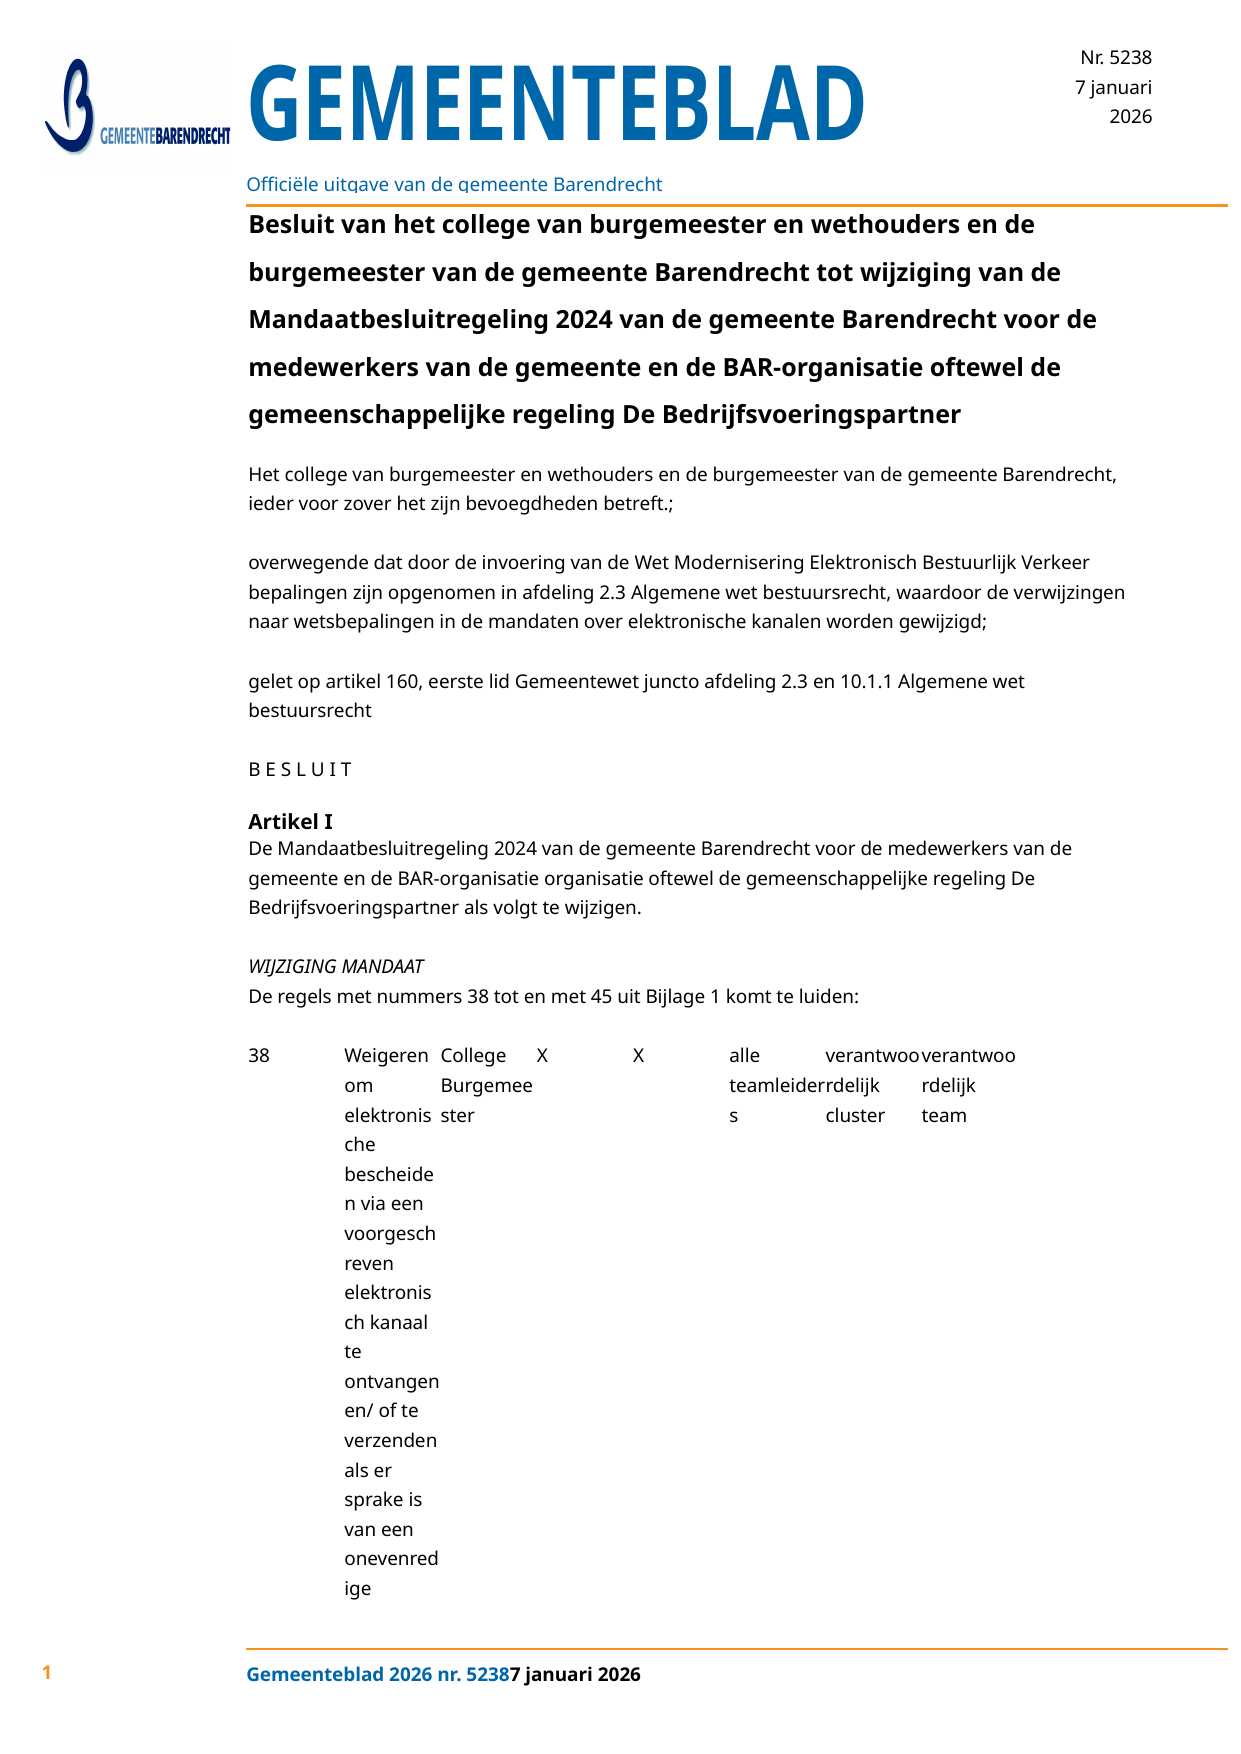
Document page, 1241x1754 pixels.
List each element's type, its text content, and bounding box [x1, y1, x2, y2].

text WIJZIGING MANDAAT [248, 954, 1152, 979]
table_header X [633, 1043, 729, 1601]
table_header College Burgemeester [440, 1043, 537, 1601]
table_header alle teamleiders [729, 1043, 825, 1601]
text Besluit van het college van burgemeester en wethouders en de burgemeester van de gemeente Barendrecht tot wijziging van de Mandaatbesluitregeling 2024 van de gemeente Barendrecht voor de medewerkers van de gemeente en de BAR-organisatie oftewel de gemeenschappelijke regeling De Bedrijfsvoeringspartner [248, 207, 1152, 431]
text Artikel I [248, 807, 1152, 835]
text overwegende dat door de invoering van de Wet Modernisering Elektronisch Bestuurlijk Verkeer bepalingen zijn opgenomen in afdeling 2.3 Algemene wet bestuursrecht, waardoor de verwijzingen naar wetsbepalingen in de mandaten over elektronische kanalen worden gewijzigd; [248, 549, 1152, 634]
text Het college van burgemeester en wethouders en de burgemeester van de gemeente Barendrecht, ieder voor zover het zijn bevoegdheden betreft.; [248, 461, 1152, 516]
table_header 38 [248, 1043, 344, 1601]
picture [41, 47, 231, 172]
text De Mandaatbesluitregeling 2024 van de gemeente Barendrecht voor de medewerkers van de gemeente en de BAR-organisatie organisatie oftewel de gemeenschappelijke regeling De Bedrijfsvoeringspartner als volgt te wijzigen. [248, 835, 1152, 920]
text De regels met nummers 38 tot en met 45 uit Bijlage 1 komt te luiden: [248, 983, 1152, 1009]
text gelet op artikel 160, eerste lid Gemeentewet juncto afdeling 2.3 en 10.1.1 Algemene wet bestuursrecht [248, 668, 1152, 723]
table_header X [537, 1043, 633, 1601]
table_header Weigeren om elektronische bescheiden via een voorgeschreven elektronisch kanaal te ontvangen en/ of te verzenden als er sprake is van een onevenredige [344, 1043, 440, 1601]
table_header verantwoordelijk cluster [825, 1043, 921, 1601]
text B E S L U I T [248, 757, 1152, 782]
table_header verantwoordelijk team [921, 1043, 1018, 1601]
table_header [1018, 1043, 1152, 1601]
